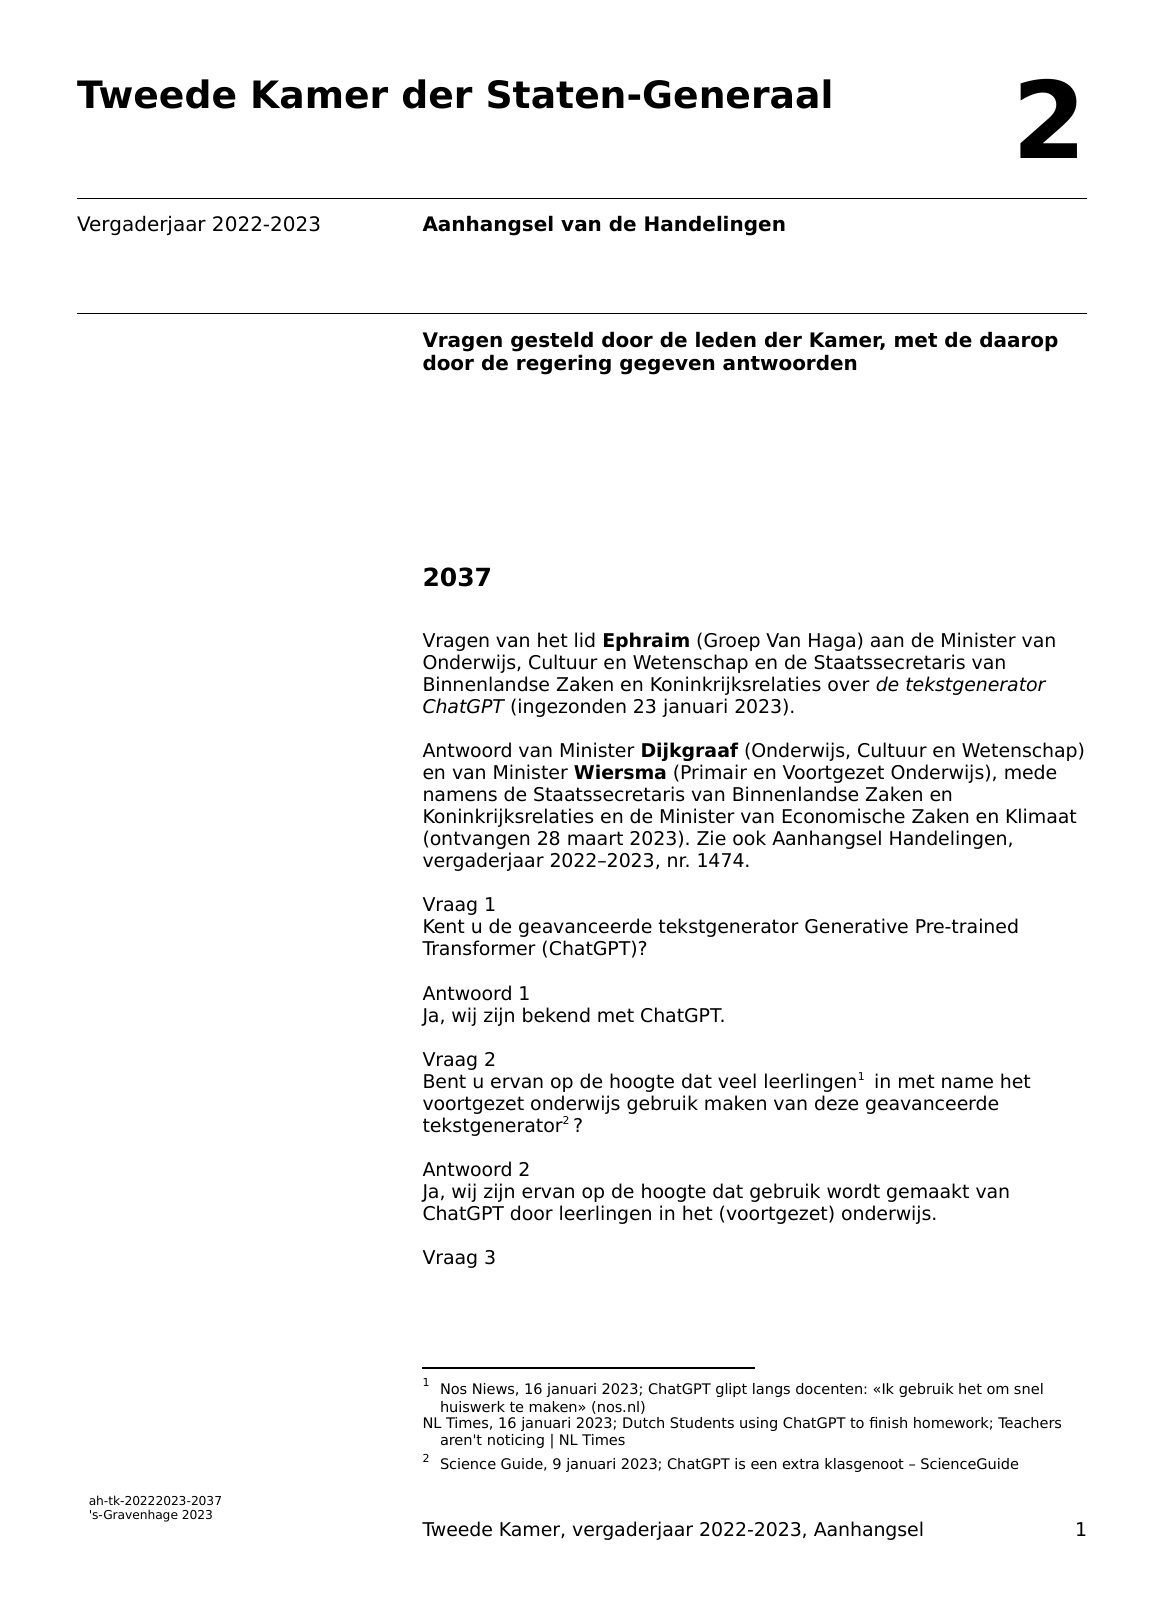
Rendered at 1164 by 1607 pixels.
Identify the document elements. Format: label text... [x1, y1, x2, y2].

text Nos Niews, 16 januari 2023; ChatGPT glipt langs docenten: «Ik gebruik het om snel huiswerk te maken» (nos.nl) [422, 1377, 1087, 1416]
text Science Guide, 9 januari 2023; ChatGPT is een extra klasgenoot – ScienceGuide [422, 1452, 1087, 1474]
text 's-Gravenhage 2023 [88, 1508, 323, 1522]
text ah-tk-20222023-2037 [88, 1494, 323, 1508]
text Vraag 3 [422, 1247, 1087, 1269]
text Ja, wij zijn ervan op de hoogte dat gebruik wordt gemaakt van ChatGPT door leerlingen in het (voortgezet) onderwijs. [422, 1181, 1087, 1225]
text Bent u ervan op de hoogte dat veel leerlingen in met name het voortgezet onderwijs gebruik maken van deze geavanceerde tekstgenerator? [422, 1071, 1087, 1137]
text Vragen van het lid Ephraim (Groep Van Haga) aan de Minister van Onderwijs, Cultuur en Wetenschap en de Staatssecretaris van Binnenlandse Zaken en Koninkrijksrelaties over de tekstgenerator ChatGPT (ingezonden 23 januari 2023). [422, 630, 1087, 718]
table_cell Aanhangsel van de Handelingen [422, 199, 1087, 313]
table_cell Vergaderjaar 2022-2023 [77, 199, 422, 313]
table_header Tweede Kamer der Staten-Generaal [77, 59, 886, 198]
text Kent u de geavanceerde tekstgenerator Generative Pre-trained Transformer (ChatGPT)? [422, 916, 1087, 960]
table_cell [77, 314, 422, 375]
text Vraag 2 [422, 1049, 1087, 1071]
text Ja, wij zijn bekend met ChatGPT. [422, 1004, 1087, 1026]
text Antwoord van Minister Dijkgraaf (Onderwijs, Cultuur en Wetenschap) en van Minister Wiersma (Primair en Voortgezet Onderwijs), mede namens de Staatssecretaris van Binnenlandse Zaken en Koninkrijksrelaties en de Minister van Economische Zaken en Klimaat (ontvangen 28 maart 2023). Zie ook Aanhangsel Handelingen, vergaderjaar 2022–2023, nr. 1474. [422, 740, 1087, 872]
table_cell Vragen gesteld door de leden der Kamer, met de daarop door de regering gegeven antwoorden [422, 314, 1087, 375]
table_header 2 [886, 59, 1087, 198]
text Vraag 1 [422, 894, 1087, 916]
text 2037 [422, 563, 1087, 592]
text Antwoord 1 [422, 982, 1087, 1004]
text NL Times, 16 januari 2023; Dutch Students using ChatGPT to finish homework; Teachers aren't noticing | NL Times [422, 1416, 1087, 1449]
text Antwoord 2 [422, 1159, 1087, 1181]
